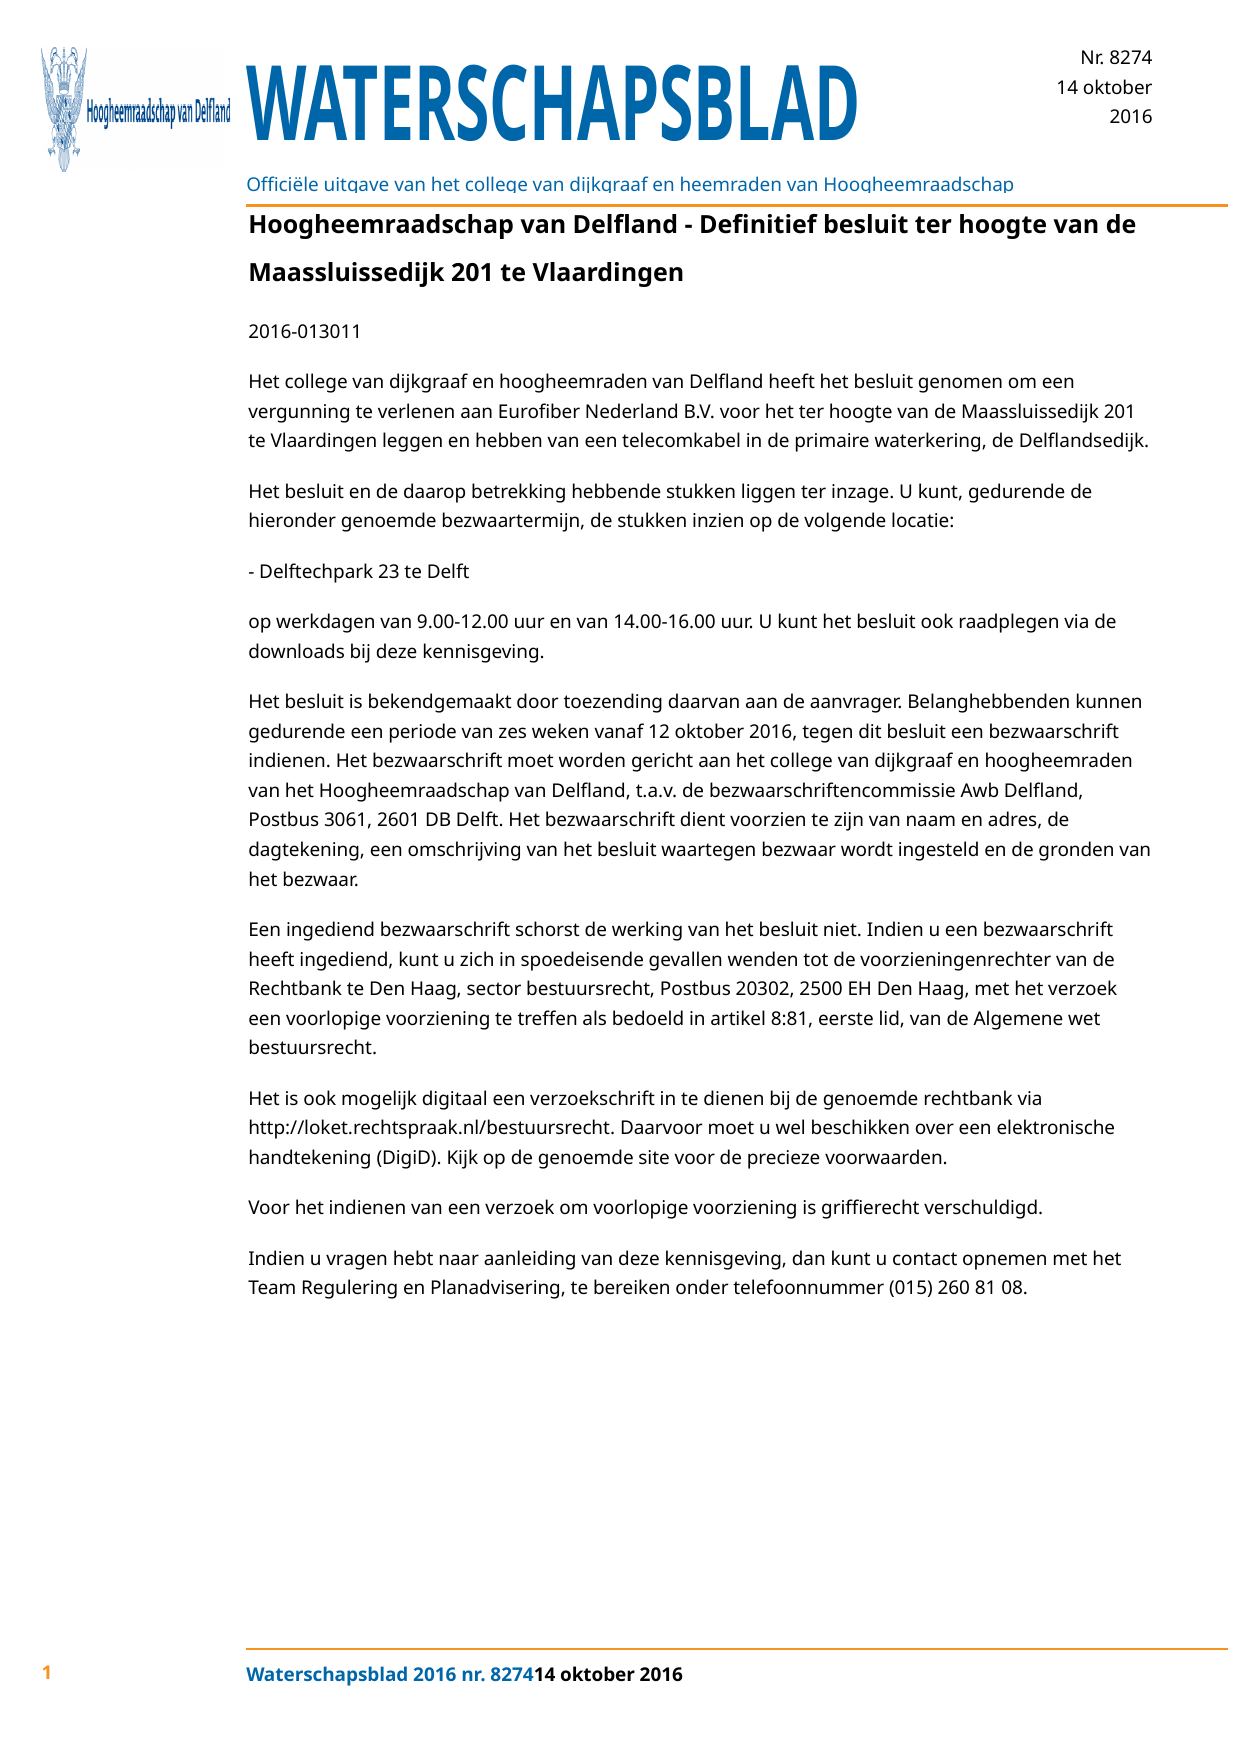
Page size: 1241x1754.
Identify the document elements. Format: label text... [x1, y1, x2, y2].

text Een ingediend bezwaarschrift schorst de werking van het besluit niet. Indien u een bezwaarschrift heeft ingediend, kunt u zich in spoedeisende gevallen wenden tot de voorzieningenrechter van de Rechtbank te Den Haag, sector bestuursrecht, Postbus 20302, 2500 EH Den Haag, met het verzoek een voorlopige voorziening te treffen als bedoeld in artikel 8:81, eerste lid, van de Algemene wet bestuursrecht. [248, 916, 1152, 1060]
text Hoogheemraadschap van Delfland - Definitief besluit ter hoogte van de Maassluissedijk 201 te Vlaardingen [248, 207, 1152, 288]
text Het college van dijkgraaf en hoogheemraden van Delfland heeft het besluit genomen om een vergunning te verlenen aan Eurofiber Nederland B.V. voor het ter hoogte van de Maassluissedijk 201 te Vlaardingen leggen en hebben van een telecomkabel in de primaire waterkering, de Delflandsedijk. [248, 368, 1152, 453]
text Voor het indienen van een verzoek om voorlopige voorziening is griffierecht verschuldigd. [248, 1194, 1152, 1220]
picture [41, 47, 231, 172]
text Het besluit is bekendgemaakt door toezending daarvan aan de aanvrager. Belanghebbenden kunnen gedurende een periode van zes weken vanaf 12 oktober 2016, tegen dit besluit een bezwaarschrift indienen. Het bezwaarschrift moet worden gericht aan het college van dijkgraaf en hoogheemraden van het Hoogheemraadschap van Delfland, t.a.v. de bezwaarschriftencommissie Awb Delfland, Postbus 3061, 2601 DB Delft. Het bezwaarschrift dient voorzien te zijn van naam en adres, de dagtekening, een omschrijving van het besluit waartegen bezwaar wordt ingesteld en de gronden van het bezwaar. [248, 688, 1152, 892]
text - Delftechpark 23 te Delft [248, 558, 1152, 584]
text op werkdagen van 9.00-12.00 uur en van 14.00-16.00 uur. U kunt het besluit ook raadplegen via de downloads bij deze kennisgeving. [248, 608, 1152, 664]
text Het besluit en de daarop betrekking hebbende stukken liggen ter inzage. U kunt, gedurende de hieronder genoemde bezwaartermijn, de stukken inzien op de volgende locatie: [248, 478, 1152, 533]
text 2016-013011 [248, 318, 1152, 344]
text Het is ook mogelijk digitaal een verzoekschrift in te dienen bij de genoemde rechtbank via http://loket.rechtspraak.nl/bestuursrecht. Daarvoor moet u wel beschikken over een elektronische handtekening (DigiD). Kijk op de genoemde site voor de precieze voorwaarden. [248, 1085, 1152, 1170]
text Indien u vragen hebt naar aanleiding van deze kennisgeving, dan kunt u contact opnemen met het Team Regulering en Planadvisering, te bereiken onder telefoonnummer (015) 260 81 08. [248, 1245, 1152, 1300]
